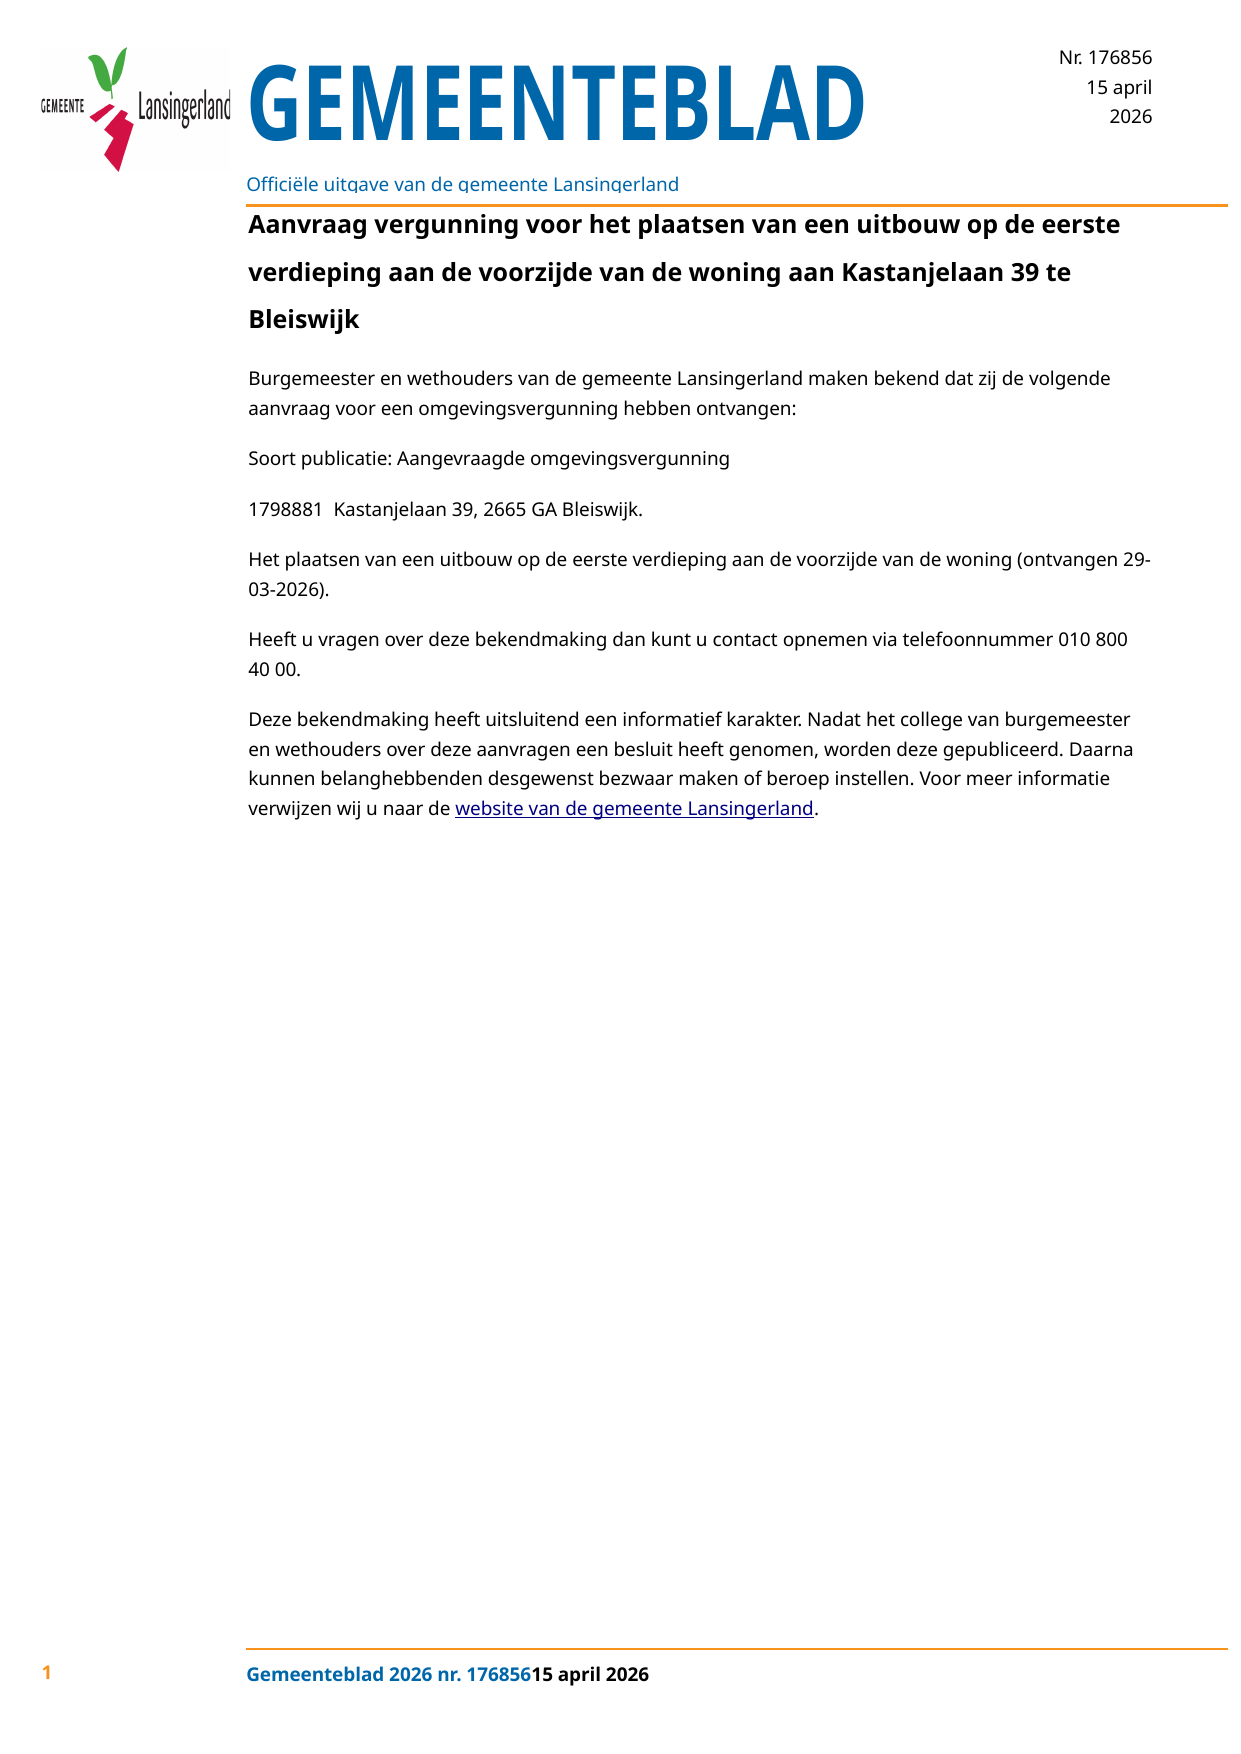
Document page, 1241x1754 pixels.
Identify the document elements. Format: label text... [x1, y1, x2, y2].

picture [41, 47, 231, 172]
text Het plaatsen van een uitbouw op de eerste verdieping aan de voorzijde van de woning (ontvangen 29-03-2026). [248, 546, 1152, 602]
text Deze bekendmaking heeft uitsluitend een informatief karakter. Nadat het college van burgemeester en wethouders over deze aanvragen een besluit heeft genomen, worden deze gepubliceerd. Daarna kunnen belanghebbenden desgewenst bezwaar maken of beroep instellen. Voor meer informatie verwijzen wij u naar de website van de gemeente Lansingerland. [248, 706, 1152, 821]
text Aanvraag vergunning voor het plaatsen van een uitbouw op de eerste verdieping aan de voorzijde van de woning aan Kastanjelaan 39 te Bleiswijk [248, 207, 1152, 336]
text Burgemeester en wethouders van de gemeente Lansingerland maken bekend dat zij de volgende aanvraag voor een omgevingsvergunning hebben ontvangen: [248, 366, 1152, 421]
text Soort publicatie: Aangevraagde omgevingsvergunning [248, 446, 1152, 471]
text 1798881 Kastanjelaan 39, 2665 GA Bleiswijk. [248, 496, 1152, 522]
text Heeft u vragen over deze bekendmaking dan kunt u contact opnemen via telefoonnummer 010 800 40 00. [248, 626, 1152, 682]
